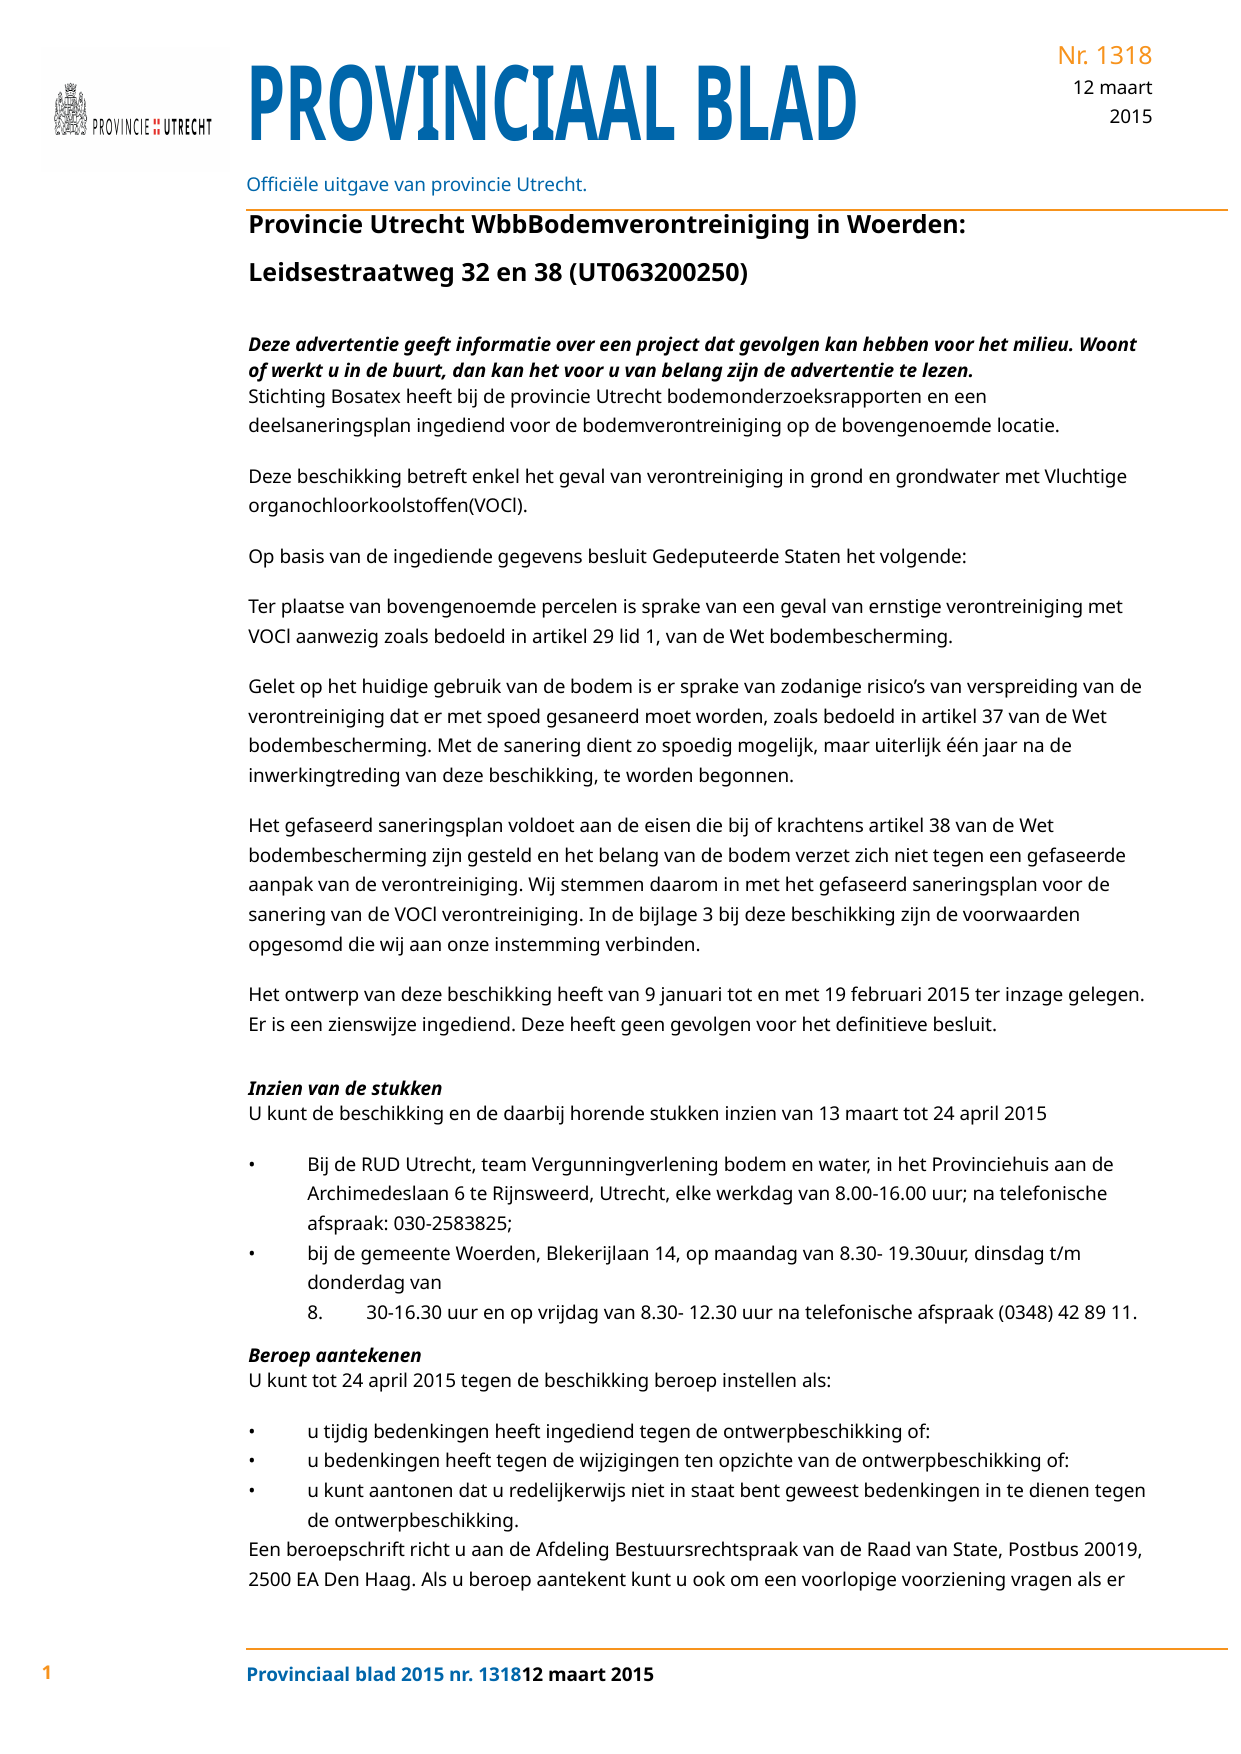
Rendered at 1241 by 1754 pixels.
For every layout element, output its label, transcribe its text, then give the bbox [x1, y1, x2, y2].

list bij de gemeente Woerden, Blekerijlaan 14, op maandag van 8.30- 19.30uur, dinsdag t/m donderdag van [248, 1240, 1152, 1295]
text U kunt tot 24 april 2015 tegen de beschikking beroep instellen als: [248, 1368, 1152, 1393]
list u bedenkingen heeft tegen de wijzigingen ten opzichte van de ontwerpbeschikking of: [248, 1448, 1152, 1473]
text Een beroepschrift richt u aan de Afdeling Bestuursrechtspraak van de Raad van State, Postbus 20019, 2500 EA Den Haag. Als u beroep aantekent kunt u ook om een voorlopige voorziening vragen als er [248, 1536, 1152, 1592]
text U kunt de beschikking en de daarbij horende stukken inzien van 13 maart tot 24 april 2015 [248, 1101, 1152, 1126]
text Beroep aantekenen [248, 1342, 1152, 1368]
text Deze beschikking betreft enkel het geval van verontreiniging in grond en grondwater met Vluchtige organochloorkoolstoffen(VOCl). [248, 463, 1152, 518]
text Het gefaseerd saneringsplan voldoet aan de eisen die bij of krachtens artikel 38 van de Wet bodembescherming zijn gesteld en het belang van de bodem verzet zich niet tegen een gefaseerde aanpak van de verontreiniging. Wij stemmen daarom in met het gefaseerd saneringsplan voor de sanering van de VOCl verontreiniging. In de bijlage 3 bij deze beschikking zijn de voorwaarden opgesomd die wij aan onze instemming verbinden. [248, 812, 1152, 957]
text Provincie Utrecht WbbBodemverontreiniging in Woerden: Leidsestraatweg 32 en 38 (UT063200250) [248, 211, 1152, 288]
text Het ontwerp van deze beschikking heeft van 9 januari tot en met 19 februari 2015 ter inzage gelegen. Er is een zienswijze ingediend. Deze heeft geen gevolgen voor het definitieve besluit. [248, 981, 1152, 1037]
picture [41, 47, 231, 172]
text Op basis van de ingediende gegevens besluit Gedeputeerde Staten het volgende: [248, 543, 1152, 569]
text Gelet op het huidige gebruik van de bodem is er sprake van zodanige risico’s van verspreiding van de verontreiniging dat er met spoed gesaneerd moet worden, zoals bedoeld in artikel 37 van de Wet bodembescherming. Met de sanering dient zo spoedig mogelijk, maar uiterlijk één jaar na de inwerkingtreding van deze beschikking, te worden begonnen. [248, 673, 1152, 788]
text Ter plaatse van bovengenoemde percelen is sprake van een geval van ernstige verontreiniging met VOCl aanwezig zoals bedoeld in artikel 29 lid 1, van de Wet bodembescherming. [248, 593, 1152, 649]
list u tijdig bedenkingen heeft ingediend tegen de ontwerpbeschikking of: [248, 1418, 1152, 1444]
list u kunt aantonen dat u redelijkerwijs niet in staat bent geweest bedenkingen in te dienen tegen de ontwerpbeschikking. [248, 1477, 1152, 1533]
text Inzien van de stukken [248, 1075, 1152, 1101]
text Deze advertentie geeft informatie over een project dat gevolgen kan hebben voor het milieu. Woont of werkt u in de buurt, dan kan het voor u van belang zijn de advertentie te lezen. [248, 331, 1152, 383]
text Stichting Bosatex heeft bij de provincie Utrecht bodemonderzoeksrapporten en een deelsaneringsplan ingediend voor de bodemverontreiniging op de bovengenoemde locatie. [248, 383, 1152, 438]
list Bij de RUD Utrecht, team Vergunningverlening bodem en water, in het Provinciehuis aan de Archimedeslaan 6 te Rijnsweerd, Utrecht, elke werkdag van 8.00-16.00 uur; na telefonische afspraak: 030-2583825; [248, 1151, 1152, 1236]
list 30-16.30 uur en op vrijdag van 8.30- 12.30 uur na telefonische afspraak (0348) 42 89 11. [307, 1299, 1152, 1324]
